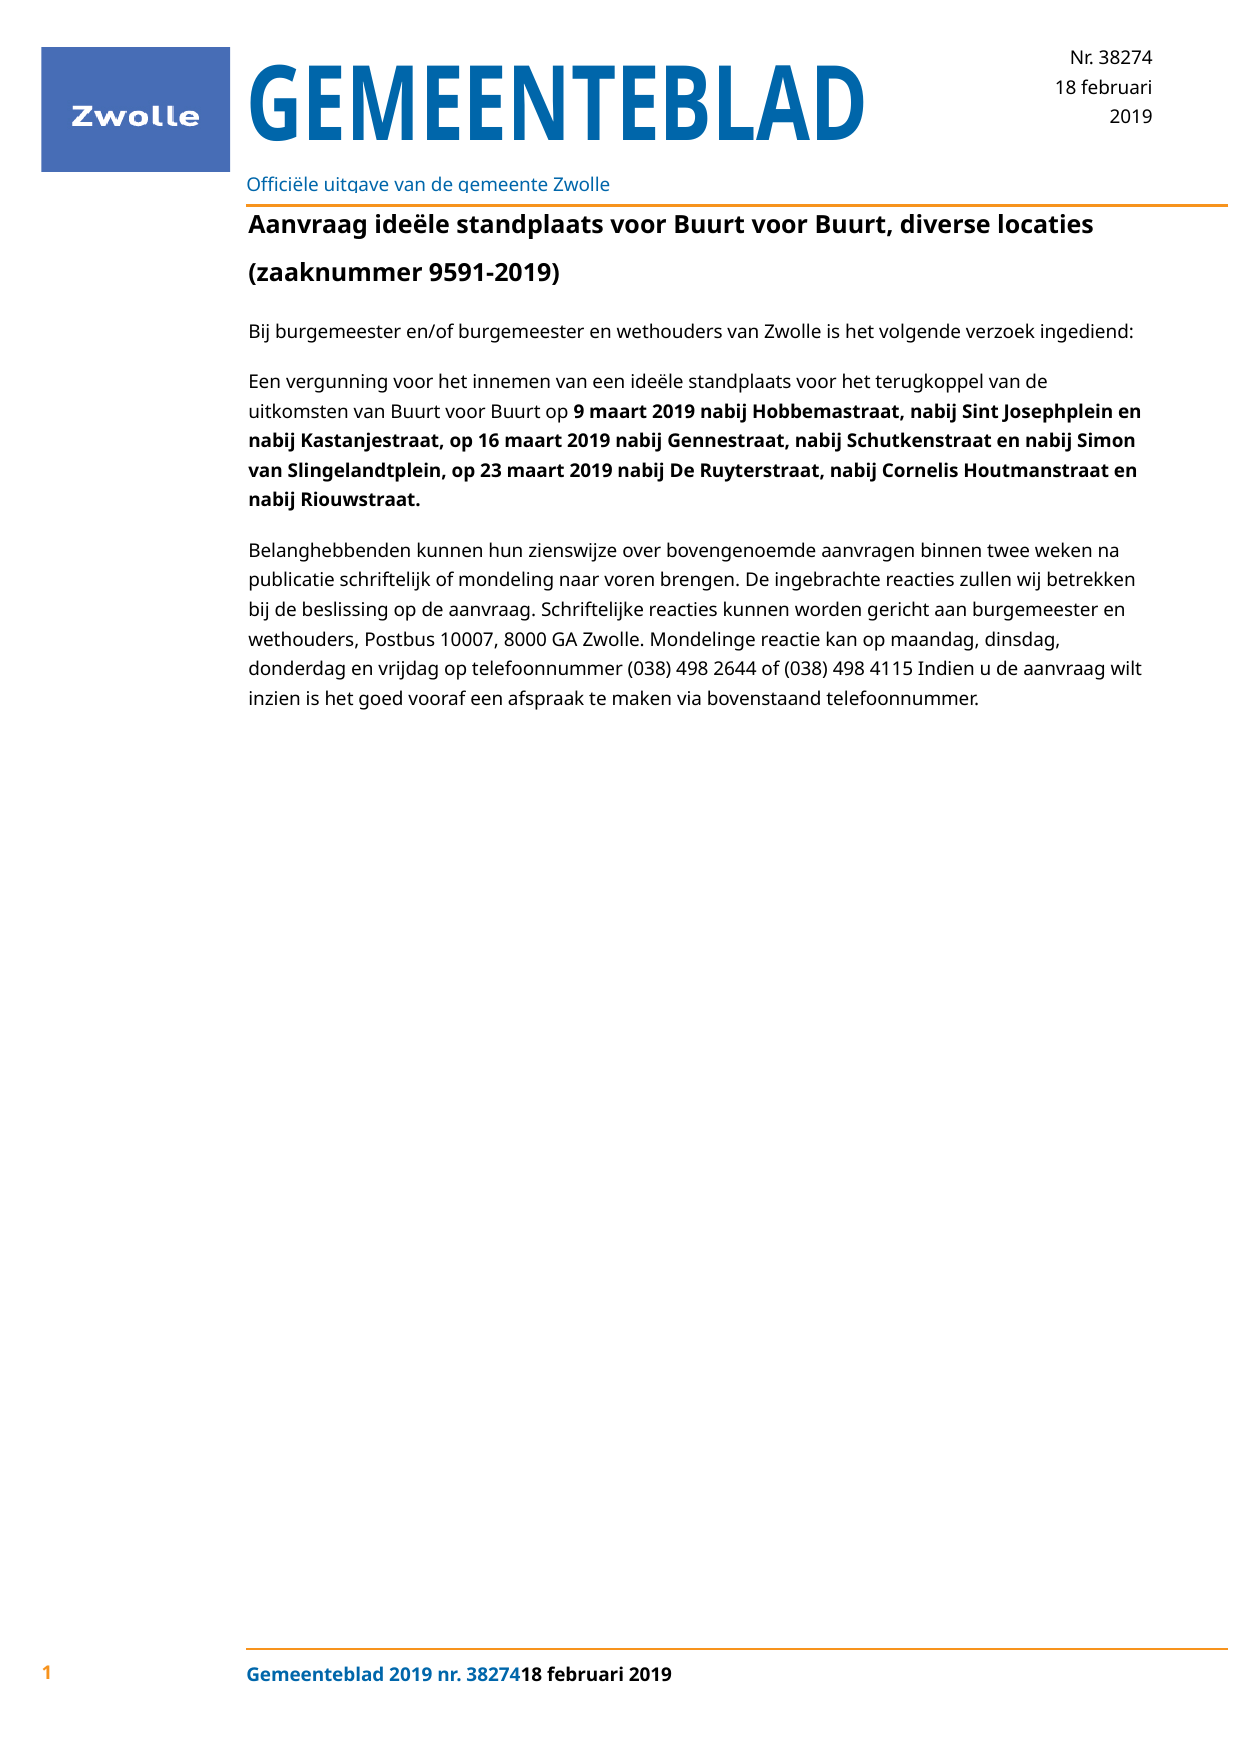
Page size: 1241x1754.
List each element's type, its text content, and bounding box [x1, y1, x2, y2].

text Aanvraag ideële standplaats voor Buurt voor Buurt, diverse locaties (zaaknummer 9591-2019) [248, 207, 1152, 288]
text Bij burgemeester en/of burgemeester en wethouders van Zwolle is het volgende verzoek ingediend: [248, 318, 1152, 344]
picture [41, 47, 231, 172]
text Een vergunning voor het innemen van een ideële standplaats voor het terugkoppel van de uitkomsten van Buurt voor Buurt op 9 maart 2019 nabij Hobbemastraat, nabij Sint Josephplein en nabij Kastanjestraat, op 16 maart 2019 nabij Gennestraat, nabij Schutkenstraat en nabij Simon van Slingelandtplein, op 23 maart 2019 nabij De Ruyterstraat, nabij Cornelis Houtmanstraat en nabij Riouwstraat. [248, 368, 1152, 512]
text Belanghebbenden kunnen hun zienswijze over bovengenoemde aanvragen binnen twee weken na publicatie schriftelijk of mondeling naar voren brengen. De ingebrachte reacties zullen wij betrekken bij de beslissing op de aanvraag. Schriftelijke reacties kunnen worden gericht aan burgemeester en wethouders, Postbus 10007, 8000 GA Zwolle. Mondelinge reactie kan op maandag, dinsdag, donderdag en vrijdag op telefoonnummer (038) 498 2644 of (038) 498 4115 Indien u de aanvraag wilt inzien is het goed vooraf een afspraak te maken via bovenstaand telefoonnummer. [248, 537, 1152, 711]
